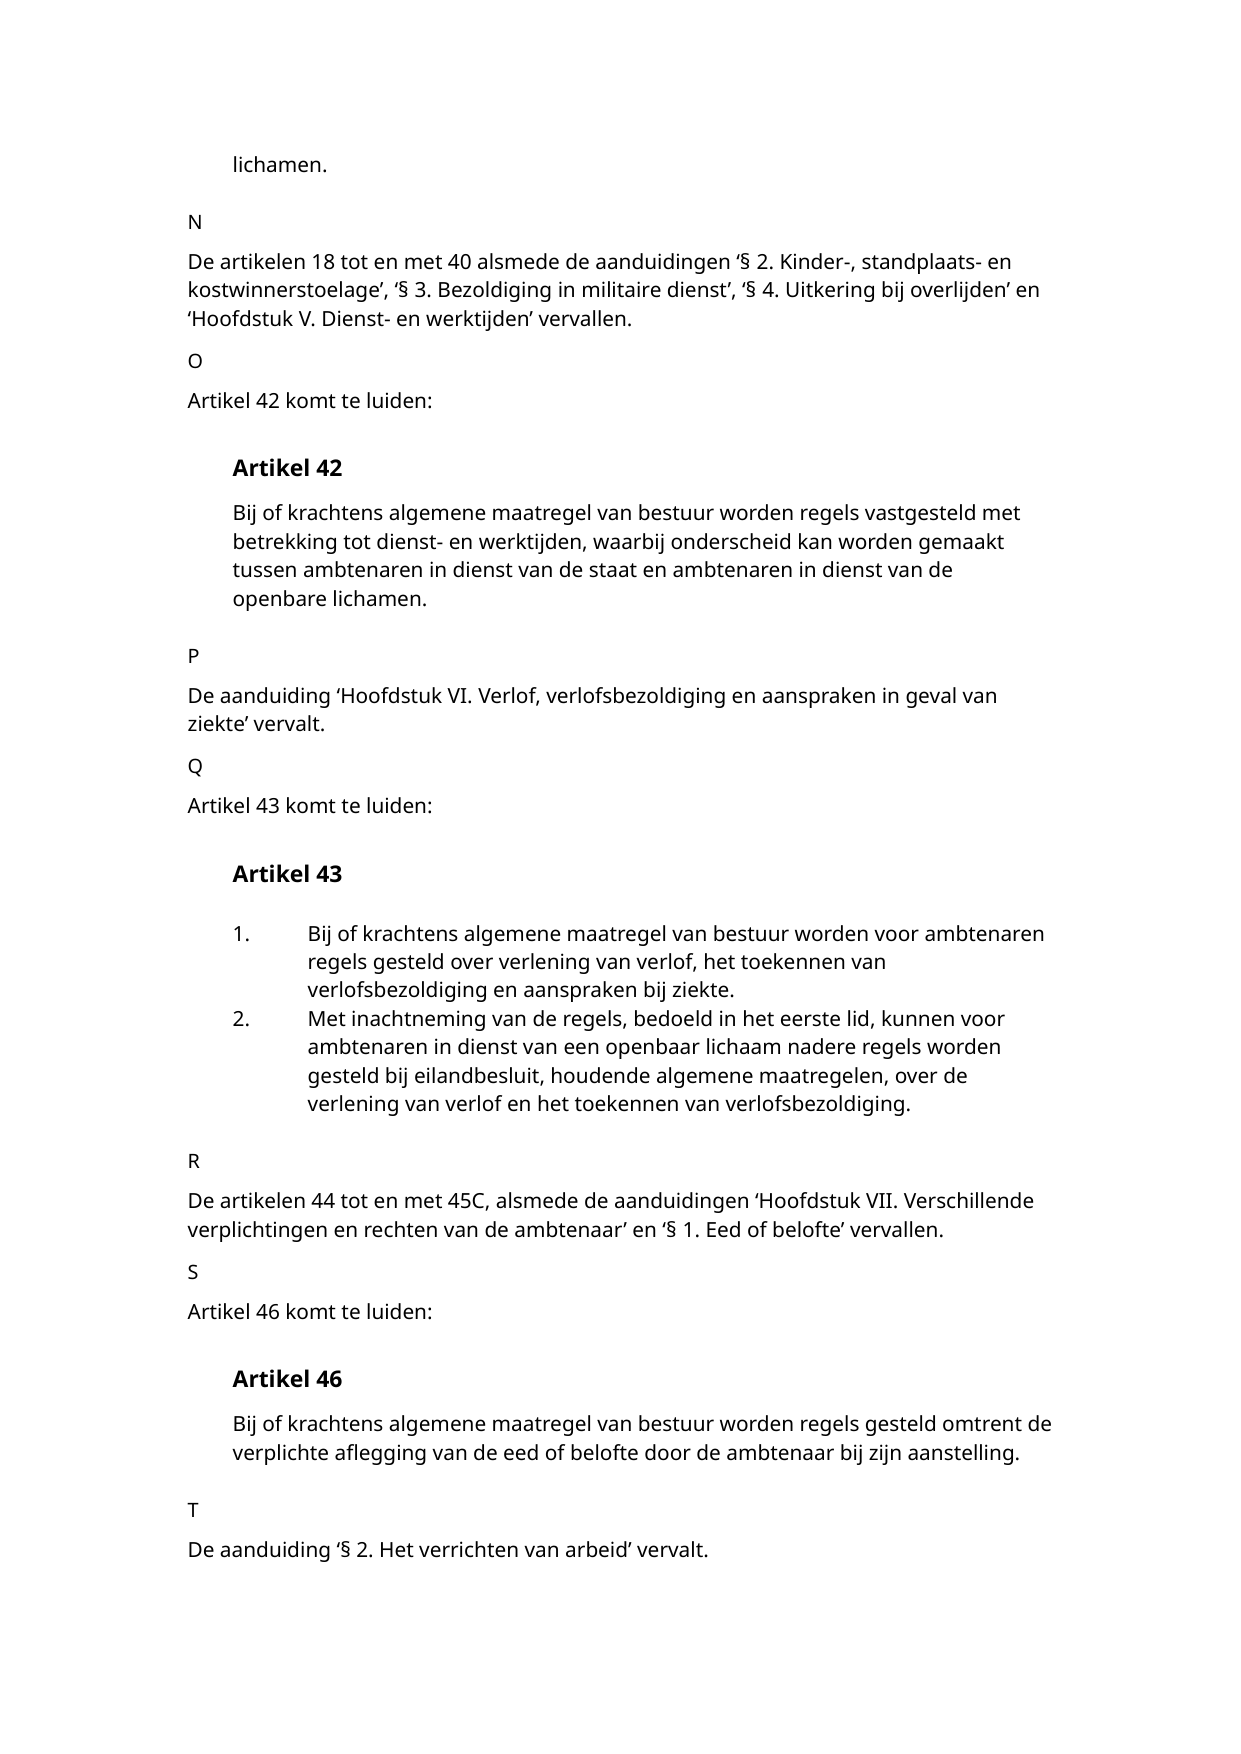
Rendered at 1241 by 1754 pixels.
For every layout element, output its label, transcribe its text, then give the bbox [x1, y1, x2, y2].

subtitle Artikel 42 [232, 452, 1053, 483]
text Artikel 42 komt te luiden: [187, 386, 1053, 415]
text De aanduiding ‘§ 2. Het verrichten van arbeid’ vervalt. [187, 1535, 1053, 1563]
text Artikel 46 komt te luiden: [187, 1297, 1053, 1326]
list Bij of krachtens algemene maatregel van bestuur worden voor ambtenaren regels gesteld over verlening van verlof, het toekennen van verlofsbezoldiging en aanspraken bij ziekte. [232, 919, 1053, 1004]
text De artikelen 44 tot en met 45C, alsmede de aanduidingen ‘Hoofdstuk VII. Verschillende verplichtingen en rechten van de ambtenaar’ en ‘§ 1. Eed of belofte’ vervallen. [187, 1187, 1053, 1243]
text Bij of krachtens algemene maatregel van bestuur worden regels gesteld omtrent de verplichte aflegging van de eed of belofte door de ambtenaar bij zijn aanstelling. [232, 1409, 1053, 1466]
text Bij of krachtens algemene maatregel van bestuur worden regels vastgesteld met betrekking tot dienst- en werktijden, waarbij onderscheid kan worden gemaakt tussen ambtenaren in dienst van de staat en ambtenaren in dienst van de openbare lichamen. [232, 498, 1053, 612]
list Met inachtneming van de regels, bedoeld in het eerste lid, kunnen voor ambtenaren in dienst van een openbaar lichaam nadere regels worden gesteld bij eilandbesluit, houdende algemene maatregelen, over de verlening van verlof en het toekennen van verlofsbezoldiging. [232, 1004, 1053, 1118]
text De artikelen 18 tot en met 40 alsmede de aanduidingen ‘§ 2. Kinder-, standplaats- en kostwinnerstoelage’, ‘§ 3. Bezoldiging in militaire dienst’, ‘§ 4. Uitkering bij overlijden’ en ‘Hoofdstuk V. Dienst- en werktijden’ vervallen. [187, 247, 1053, 332]
text R [187, 1148, 1053, 1175]
text T [187, 1496, 1053, 1523]
text N [187, 208, 1053, 235]
subtitle Artikel 43 [232, 857, 1053, 889]
text O [187, 347, 1053, 374]
text lichamen. [232, 150, 1053, 178]
text Artikel 43 komt te luiden: [187, 792, 1053, 820]
text P [187, 642, 1053, 669]
text Q [187, 753, 1053, 780]
subtitle Artikel 46 [232, 1363, 1053, 1394]
text S [187, 1258, 1053, 1285]
text De aanduiding ‘Hoofdstuk VI. Verlof, verlofsbezoldiging en aanspraken in geval van ziekte’ vervalt. [187, 681, 1053, 738]
